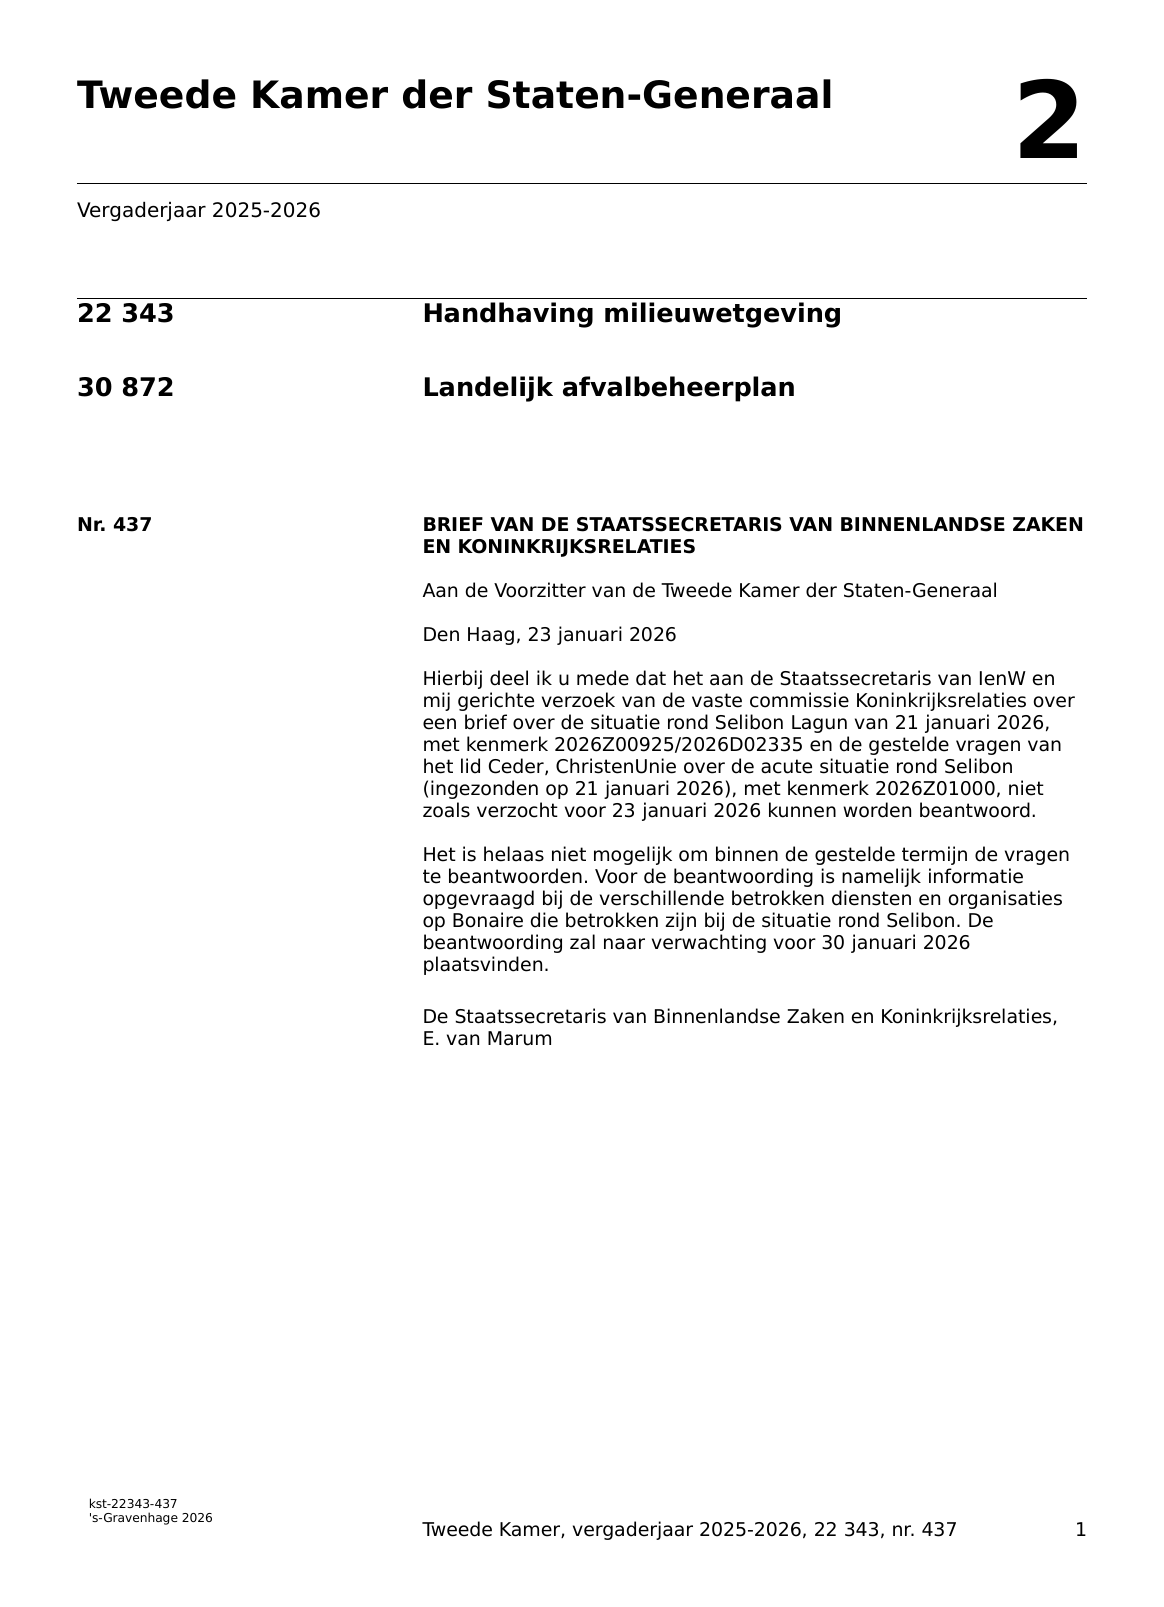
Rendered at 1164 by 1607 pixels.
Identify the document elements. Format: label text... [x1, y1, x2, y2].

text 's-Gravenhage 2026 [88, 1511, 323, 1525]
subtitle 30 872 Landelijk afvalbeheerplan [77, 373, 1087, 403]
text Hierbij deel ik u mede dat het aan de Staatssecretaris van IenW en mij gerichte verzoek van de vaste commissie Koninkrijksrelaties over een brief over de situatie rond Selibon Lagun van 21 januari 2026, met kenmerk 2026Z00925/2026D02335 en de gestelde vragen van het lid Ceder, ChristenUnie over de acute situatie rond Selibon (ingezonden op 21 januari 2026), met kenmerk 2026Z01000, niet zoals verzocht voor 23 januari 2026 kunnen worden beantwoord. [422, 668, 1087, 822]
text Den Haag, 23 januari 2026 [422, 624, 1087, 646]
text Aan de Voorzitter van de Tweede Kamer der Staten-Generaal [422, 580, 1087, 602]
table_header Tweede Kamer der Staten-Generaal [77, 59, 886, 183]
text Het is helaas niet mogelijk om binnen de gestelde termijn de vragen te beantwoorden. Voor de beantwoording is namelijk informatie opgevraagd bij de verschillende betrokken diensten en organisaties op Bonaire die betrokken zijn bij de situatie rond Selibon. De beantwoording zal naar verwachting voor 30 januari 2026 plaatsvinden. [422, 844, 1087, 976]
subtitle 22 343 Handhaving milieuwetgeving [77, 299, 1087, 329]
text kst-22343-437 [88, 1497, 323, 1511]
subtitle Nr. 437 BRIEF VAN DE STAATSSECRETARIS VAN BINNENLANDSE ZAKEN EN KONINKRIJKSRELATIES [77, 514, 1087, 558]
table_header 2 [886, 59, 1087, 183]
table_cell Vergaderjaar 2025-2026 [77, 184, 1087, 298]
text De Staatssecretaris van Binnenlandse Zaken en Koninkrijksrelaties, E. van Marum [422, 1006, 1087, 1050]
